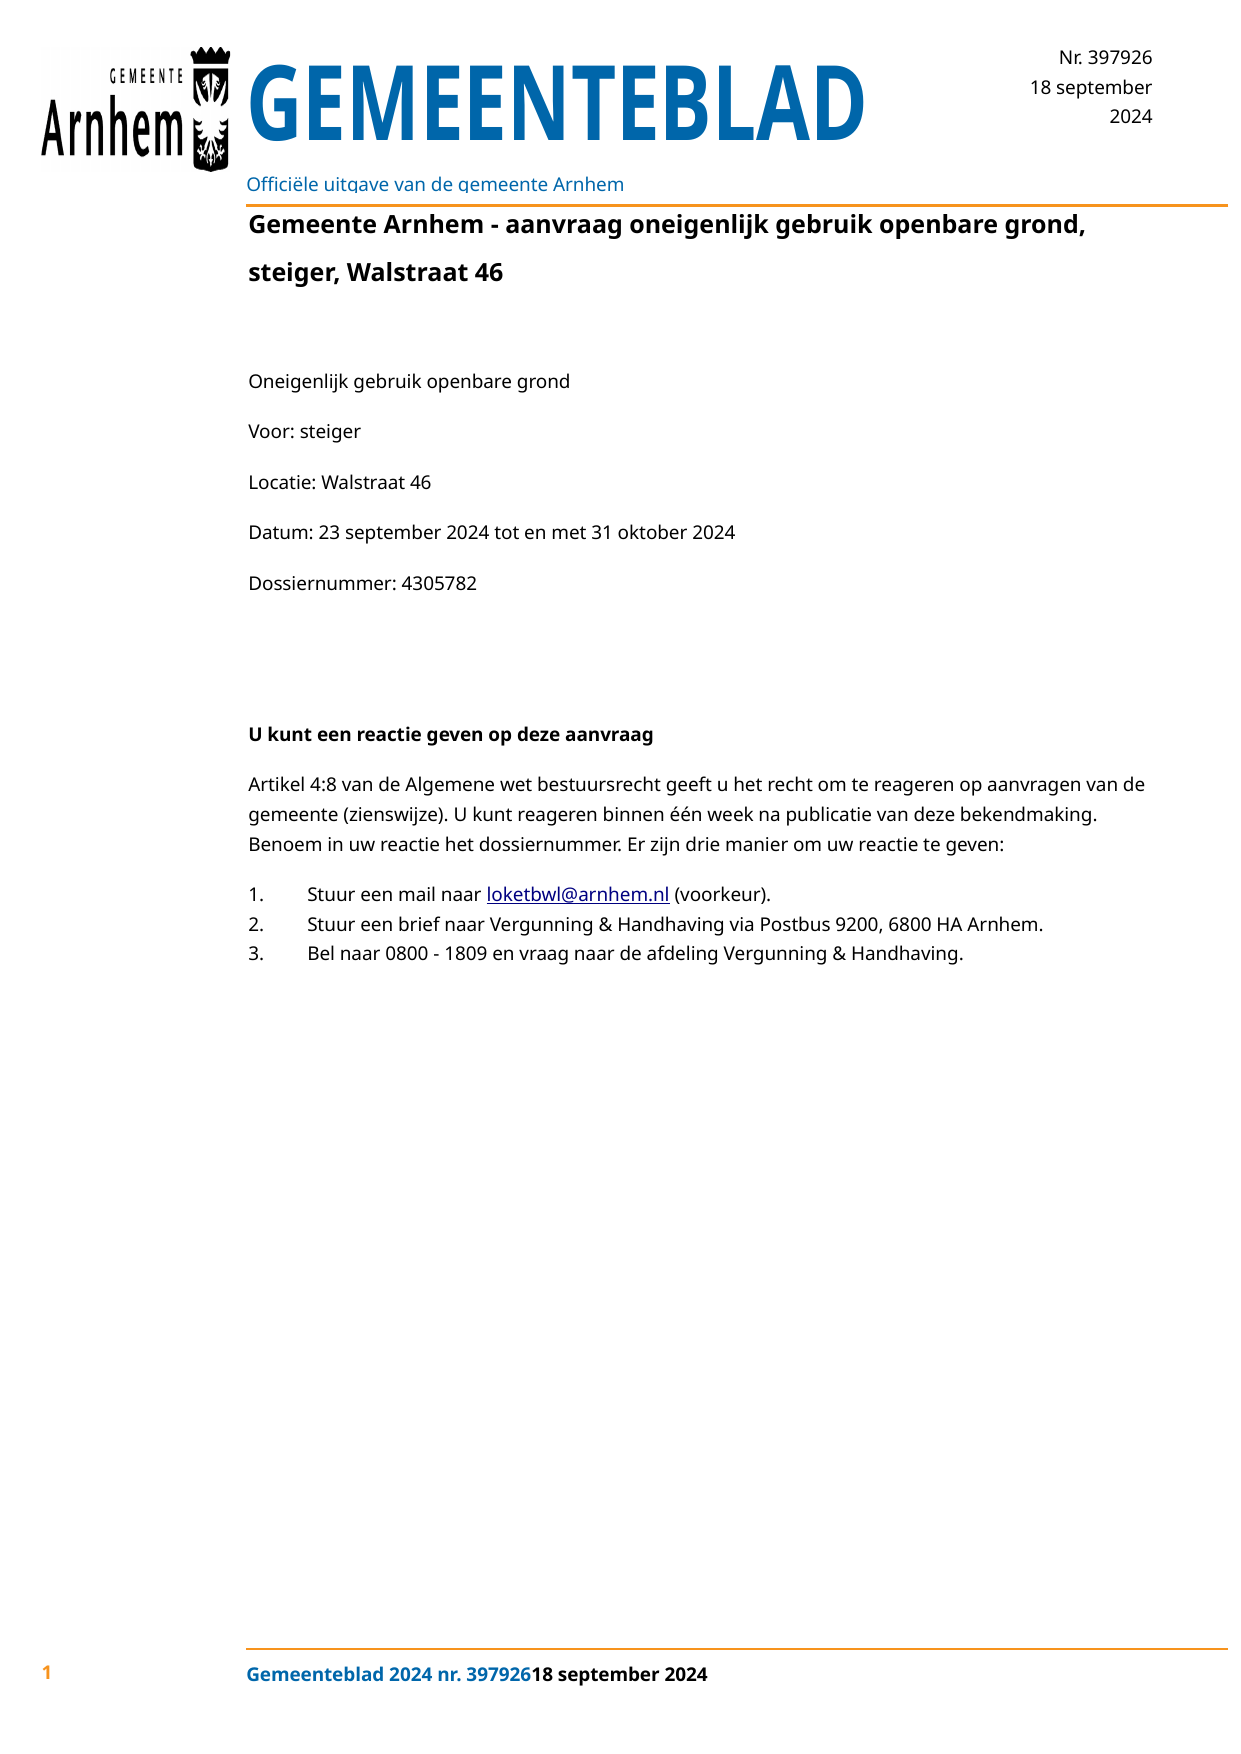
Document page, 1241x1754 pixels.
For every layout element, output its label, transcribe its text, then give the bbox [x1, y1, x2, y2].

list Stuur een brief naar Vergunning & Handhaving via Postbus 9200, 6800 HA Arnhem. [248, 911, 1152, 937]
text Oneigenlijk gebruik openbare grond [248, 368, 1152, 394]
picture [41, 47, 231, 172]
text Artikel 4:8 van de Algemene wet bestuursrecht geeft u het recht om te reageren op aanvragen van de gemeente (zienswijze). U kunt reageren binnen één week na publicatie van deze bekendmaking. Benoem in uw reactie het dossiernummer. Er zijn drie manier om uw reactie te geven: [248, 772, 1152, 857]
list Stuur een mail naar loketbwl@arnhem.nl (voorkeur). [248, 881, 1152, 907]
text U kunt een reactie geven op deze aanvraag [248, 721, 1152, 747]
text Gemeente Arnhem - aanvraag oneigenlijk gebruik openbare grond, steiger, Walstraat 46 [248, 207, 1152, 288]
text Dossiernummer: 4305782 [248, 570, 1152, 596]
list Bel naar 0800 - 1809 en vraag naar de afdeling Vergunning & Handhaving. [248, 940, 1152, 966]
text Datum: 23 september 2024 tot en met 31 oktober 2024 [248, 519, 1152, 545]
text Voor: steiger [248, 419, 1152, 444]
text Locatie: Walstraat 46 [248, 469, 1152, 495]
